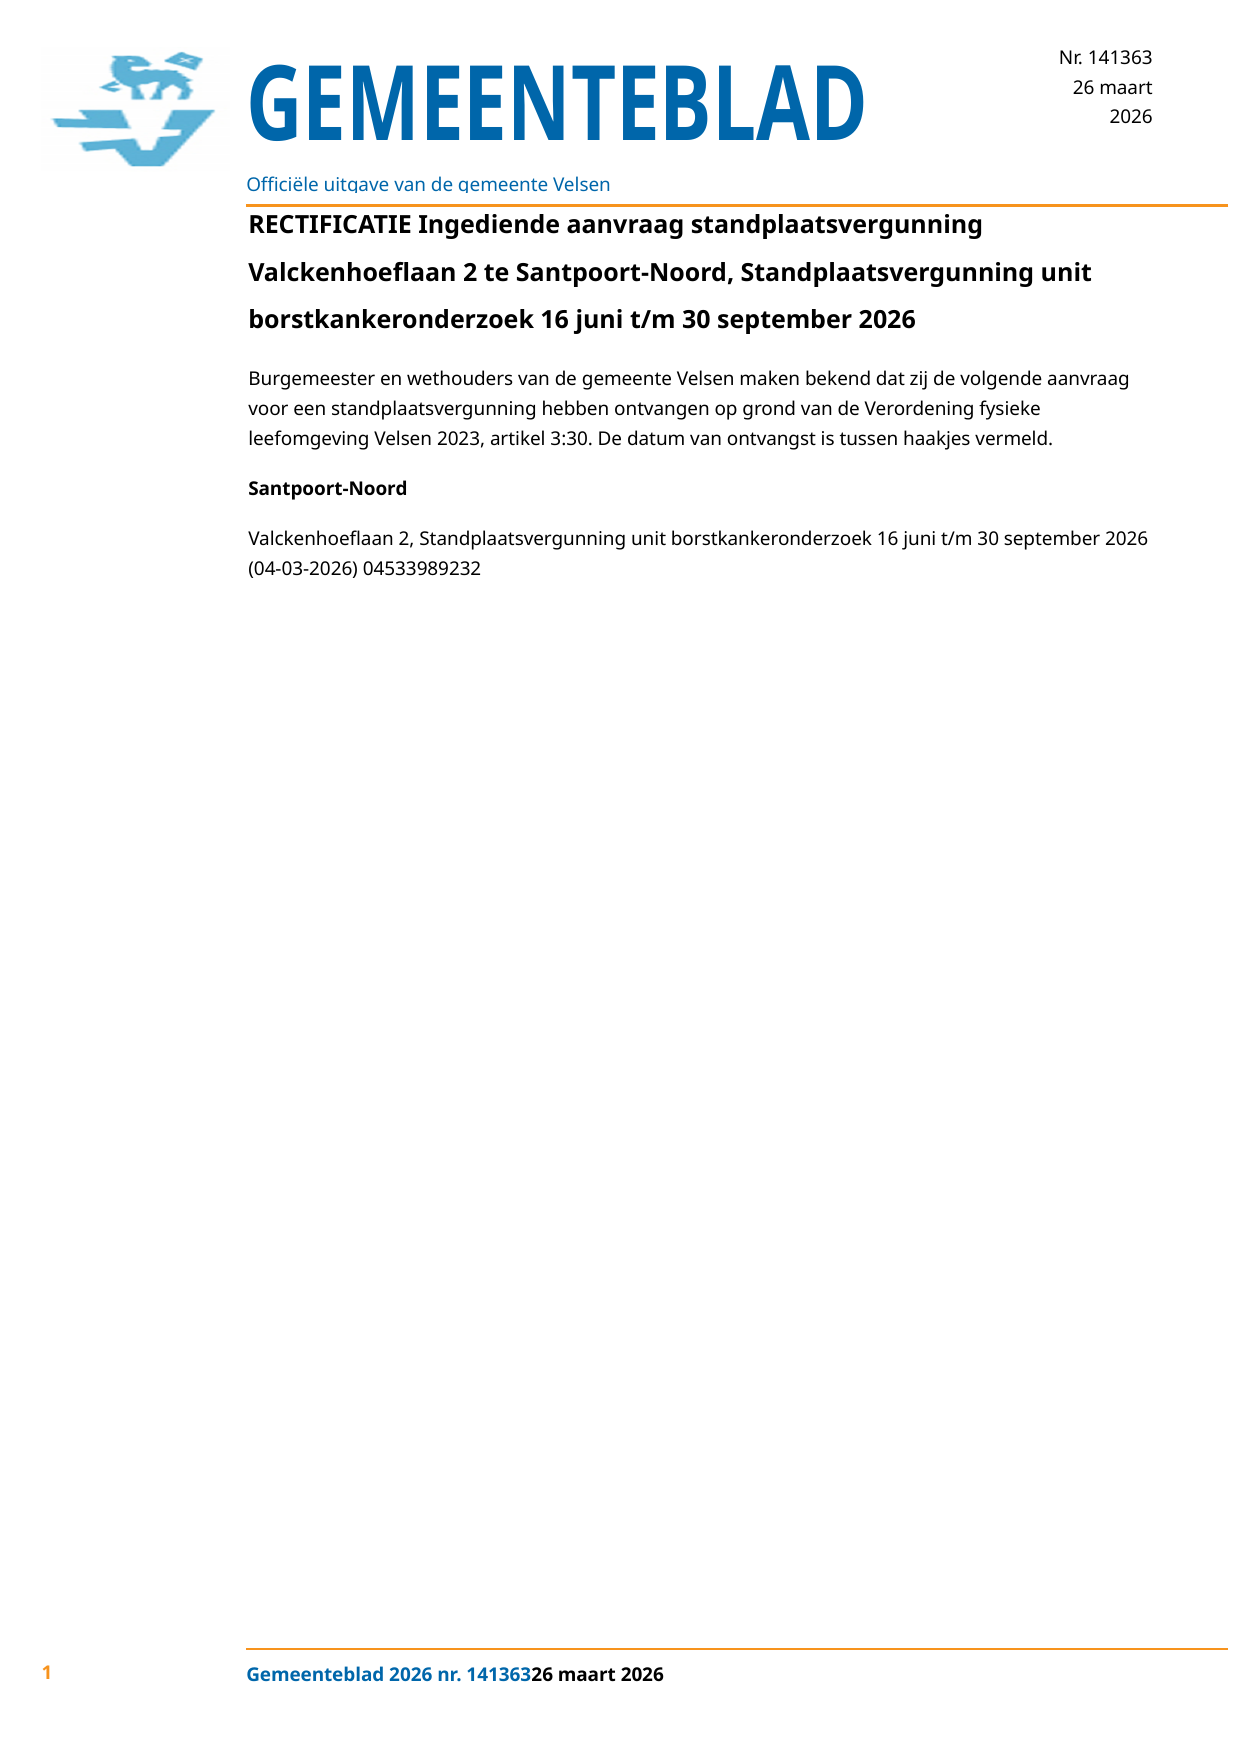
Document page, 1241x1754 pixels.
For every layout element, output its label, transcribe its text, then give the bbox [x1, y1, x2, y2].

text Burgemeester en wethouders van de gemeente Velsen maken bekend dat zij de volgende aanvraag voor een standplaatsvergunning hebben ontvangen op grond van de Verordening fysieke leefomgeving Velsen 2023, artikel 3:30. De datum van ontvangst is tussen haakjes vermeld. [248, 366, 1152, 450]
text Valckenhoeflaan 2, Standplaatsvergunning unit borstkankeronderzoek 16 juni t/m 30 september 2026 (04-03-2026) 04533989232 [248, 526, 1152, 581]
text Santpoort-Noord [248, 475, 1152, 501]
picture [41, 47, 231, 172]
text RECTIFICATIE Ingediende aanvraag standplaatsvergunning Valckenhoeflaan 2 te Santpoort-Noord, Standplaatsvergunning unit borstkankeronderzoek 16 juni t/m 30 september 2026 [248, 207, 1152, 336]
